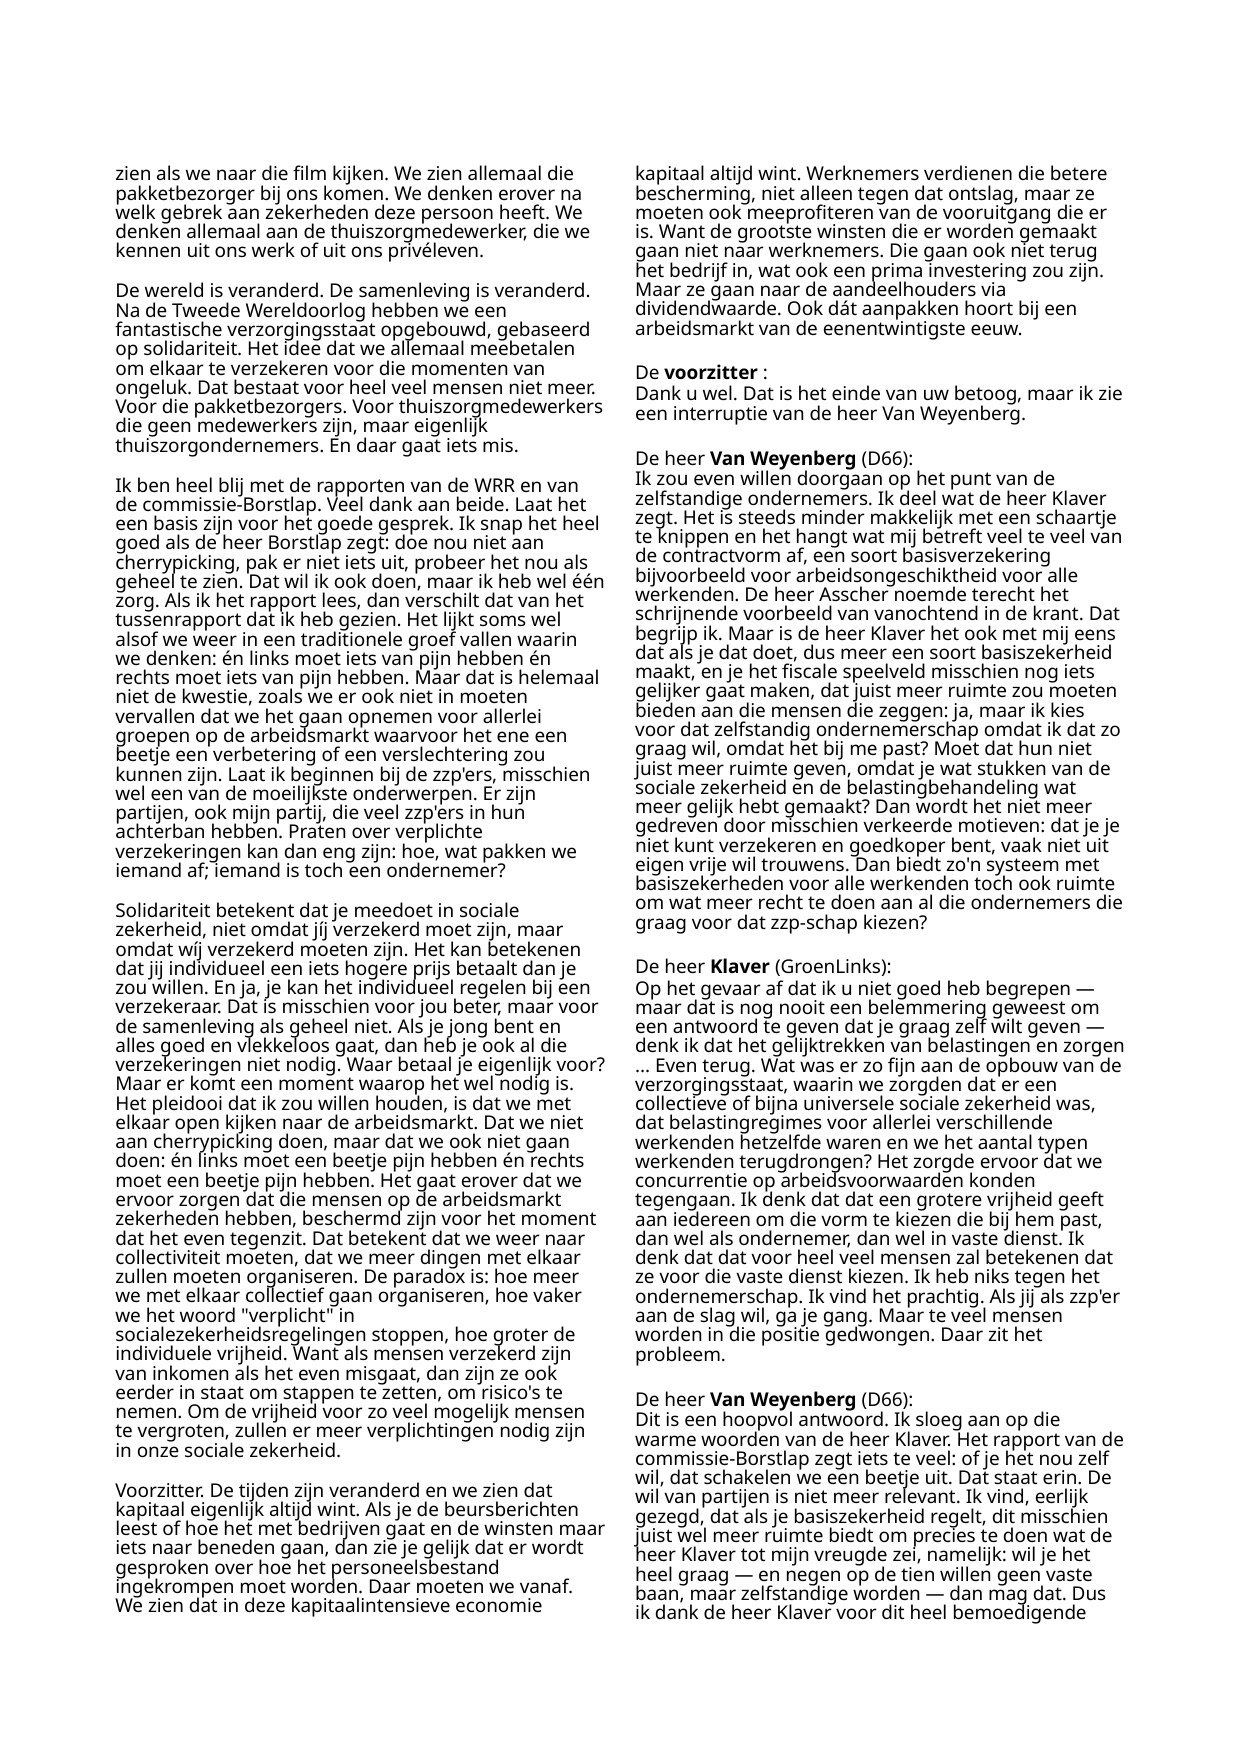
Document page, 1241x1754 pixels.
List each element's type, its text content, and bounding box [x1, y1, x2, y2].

text Dit is een hoopvol antwoord. Ik sloeg aan op die warme woorden van de heer Klaver. Het rapport van de commissie-Borstlap zegt iets te veel: of je het nou zelf wil, dat schakelen we een beetje uit. Dat staat erin. De wil van partijen is niet meer relevant. Ik vind, eerlijk gezegd, dat als je basiszekerheid regelt, dit misschien juist wel meer ruimte biedt om precies te doen wat de heer Klaver tot mijn vreugde zei, namelijk: wil je het heel graag — en negen op de tien willen geen vaste baan, maar zelfstandige worden — dan mag dat. Dus ik dank de heer Klaver voor dit heel bemoedigende [635, 1411, 1125, 1623]
text Ik ben heel blij met de rapporten van de WRR en van de commissie-Borstlap. Veel dank aan beide. Laat het een basis zijn voor het goede gesprek. Ik snap het heel goed als de heer Borstlap zegt: doe nou niet aan cherrypicking, pak er niet iets uit, probeer het nou als geheel te zien. Dat wil ik ook doen, maar ik heb wel één zorg. Als ik het rapport lees, dan verschilt dat van het tussenrapport dat ik heb gezien. Het lijkt soms wel alsof we weer in een traditionele groef vallen waarin we denken: én links moet iets van pijn hebben én rechts moet iets van pijn hebben. Maar dat is helemaal niet de kwestie, zoals we er ook niet in moeten vervallen dat we het gaan opnemen voor allerlei groepen op de arbeidsmarkt waarvoor het ene een beetje een verbetering of een verslechtering zou kunnen zijn. Laat ik beginnen bij de zzp'ers, misschien wel een van de moeilijkste onderwerpen. Er zijn partijen, ook mijn partij, die veel zzp'ers in hun achterban hebben. Praten over verplichte verzekeringen kan dan eng zijn: hoe, wat pakken we iemand af; iemand is toch een ondernemer? [115, 477, 605, 881]
text De heer Klaver (GroenLinks): [635, 954, 1125, 979]
text Solidariteit betekent dat je meedoet in sociale zekerheid, niet omdat jíj verzekerd moet zijn, maar omdat wíj verzekerd moeten zijn. Het kan betekenen dat jij individueel een iets hogere prijs betaalt dan je zou willen. En ja, je kan het individueel regelen bij een verzekeraar. Dat is misschien voor jou beter, maar voor de samenleving als geheel niet. Als je jong bent en alles goed en vlekkeloos gaat, dan heb je ook al die verzekeringen niet nodig. Waar betaal je eigenlijk voor? Maar er komt een moment waarop het wel nodig is. Het pleidooi dat ik zou willen houden, is dat we met elkaar open kijken naar de arbeidsmarkt. Dat we niet aan cherrypicking doen, maar dat we ook niet gaan doen: én links moet een beetje pijn hebben én rechts moet een beetje pijn hebben. Het gaat erover dat we ervoor zorgen dat die mensen op de arbeidsmarkt zekerheden hebben, beschermd zijn voor het moment dat het even tegenzit. Dat betekent dat we weer naar collectiviteit moeten, dat we meer dingen met elkaar zullen moeten organiseren. De paradox is: hoe meer we met elkaar collectief gaan organiseren, hoe vaker we het woord "verplicht" in socialezekerheidsregelingen stoppen, hoe groter de individuele vrijheid. Want als mensen verzekerd zijn van inkomen als het even misgaat, dan zijn ze ook eerder in staat om stappen te zetten, om risico's te nemen. Om de vrijheid voor zo veel mogelijk mensen te vergroten, zullen er meer verplichtingen nodig zijn in onze sociale zekerheid. [115, 902, 605, 1461]
text De wereld is veranderd. De samenleving is veranderd. Na de Tweede Wereldoorlog hebben we een fantastische verzorgingsstaat opgebouwd, gebaseerd op solidariteit. Het idee dat we allemaal meebetalen om elkaar te verzekeren voor die momenten van ongeluk. Dat bestaat voor heel veel mensen niet meer. Voor die pakketbezorgers. Voor thuiszorgmedewerkers die geen medewerkers zijn, maar eigenlijk thuiszorgondernemers. En daar gaat iets mis. [115, 282, 605, 456]
text Dank u wel. Dat is het einde van uw betoog, maar ik zie een interruptie van de heer Van Weyenberg. [635, 385, 1125, 424]
text De heer Van Weyenberg (D66): [635, 1386, 1125, 1411]
text Op het gevaar af dat ik u niet goed heb begrepen — maar dat is nog nooit een belemmering geweest om een antwoord te geven dat je graag zelf wilt geven — denk ik dat het gelijktrekken van belastingen en zorgen ... Even terug. Wat was er zo fijn aan de opbouw van de verzorgingsstaat, waarin we zorgden dat er een collectieve of bijna universele sociale zekerheid was, dat belastingregimes voor allerlei verschillende werkenden hetzelfde waren en we het aantal typen werkenden terugdrongen? Het zorgde ervoor dat we concurrentie op arbeidsvoorwaarden konden tegengaan. Ik denk dat dat een grotere vrijheid geeft aan iedereen om die vorm te kiezen die bij hem past, dan wel als ondernemer, dan wel in vaste dienst. Ik denk dat dat voor heel veel mensen zal betekenen dat ze voor die vaste dienst kiezen. Ik heb niks tegen het ondernemerschap. Ik vind het prachtig. Als jij als zzp'er aan de slag wil, ga je gang. Maar te veel mensen worden in die positie gedwongen. Daar zit het probleem. [635, 979, 1125, 1365]
text De heer Van Weyenberg (D66): [635, 445, 1125, 470]
text Voorzitter. De tijden zijn veranderd en we zien dat kapitaal eigenlijk altijd wint. Als je de beursberichten leest of hoe het met bedrijven gaat en de winsten maar iets naar beneden gaan, dan zie je gelijk dat er wordt gesproken over hoe het personeelsbestand ingekrompen moet worden. Daar moeten we vanaf. We zien dat in deze kapitaalintensieve economie [115, 1482, 605, 1616]
text De voorzitter : [635, 359, 1125, 385]
text kapitaal altijd wint. Werknemers verdienen die betere bescherming, niet alleen tegen dat ontslag, maar ze moeten ook meeprofiteren van de vooruitgang die er is. Want de grootste winsten die er worden gemaakt gaan niet naar werknemers. Die gaan ook niet terug het bedrijf in, wat ook een prima investering zou zijn. Maar ze gaan naar de aandeelhouders via dividendwaarde. Ook dát aanpakken hoort bij een arbeidsmarkt van de eenentwintigste eeuw. [635, 165, 1125, 339]
text zien als we naar die film kijken. We zien allemaal die pakketbezorger bij ons komen. We denken erover na welk gebrek aan zekerheden deze persoon heeft. We denken allemaal aan de thuiszorgmedewerker, die we kennen uit ons werk of uit ons privéleven. [115, 165, 605, 262]
text Ik zou even willen doorgaan op het punt van de zelfstandige ondernemers. Ik deel wat de heer Klaver zegt. Het is steeds minder makkelijk met een schaartje te knippen en het hangt wat mij betreft veel te veel van de contractvorm af, een soort basisverzekering bijvoorbeeld voor arbeidsongeschiktheid voor alle werkenden. De heer Asscher noemde terecht het schrijnende voorbeeld van vanochtend in de krant. Dat begrijp ik. Maar is de heer Klaver het ook met mij eens dat als je dat doet, dus meer een soort basiszekerheid maakt, en je het fiscale speelveld misschien nog iets gelijker gaat maken, dat juist meer ruimte zou moeten bieden aan die mensen die zeggen: ja, maar ik kies voor dat zelfstandig ondernemerschap omdat ik dat zo graag wil, omdat het bij me past? Moet dat hun niet juist meer ruimte geven, omdat je wat stukken van de sociale zekerheid en de belastingbehandeling wat meer gelijk hebt gemaakt? Dan wordt het niet meer gedreven door misschien verkeerde motieven: dat je je niet kunt verzekeren en goedkoper bent, vaak niet uit eigen vrije wil trouwens. Dan biedt zo'n systeem met basiszekerheden voor alle werkenden toch ook ruimte om wat meer recht te doen aan al die ondernemers die graag voor dat zzp-schap kiezen? [635, 470, 1125, 933]
